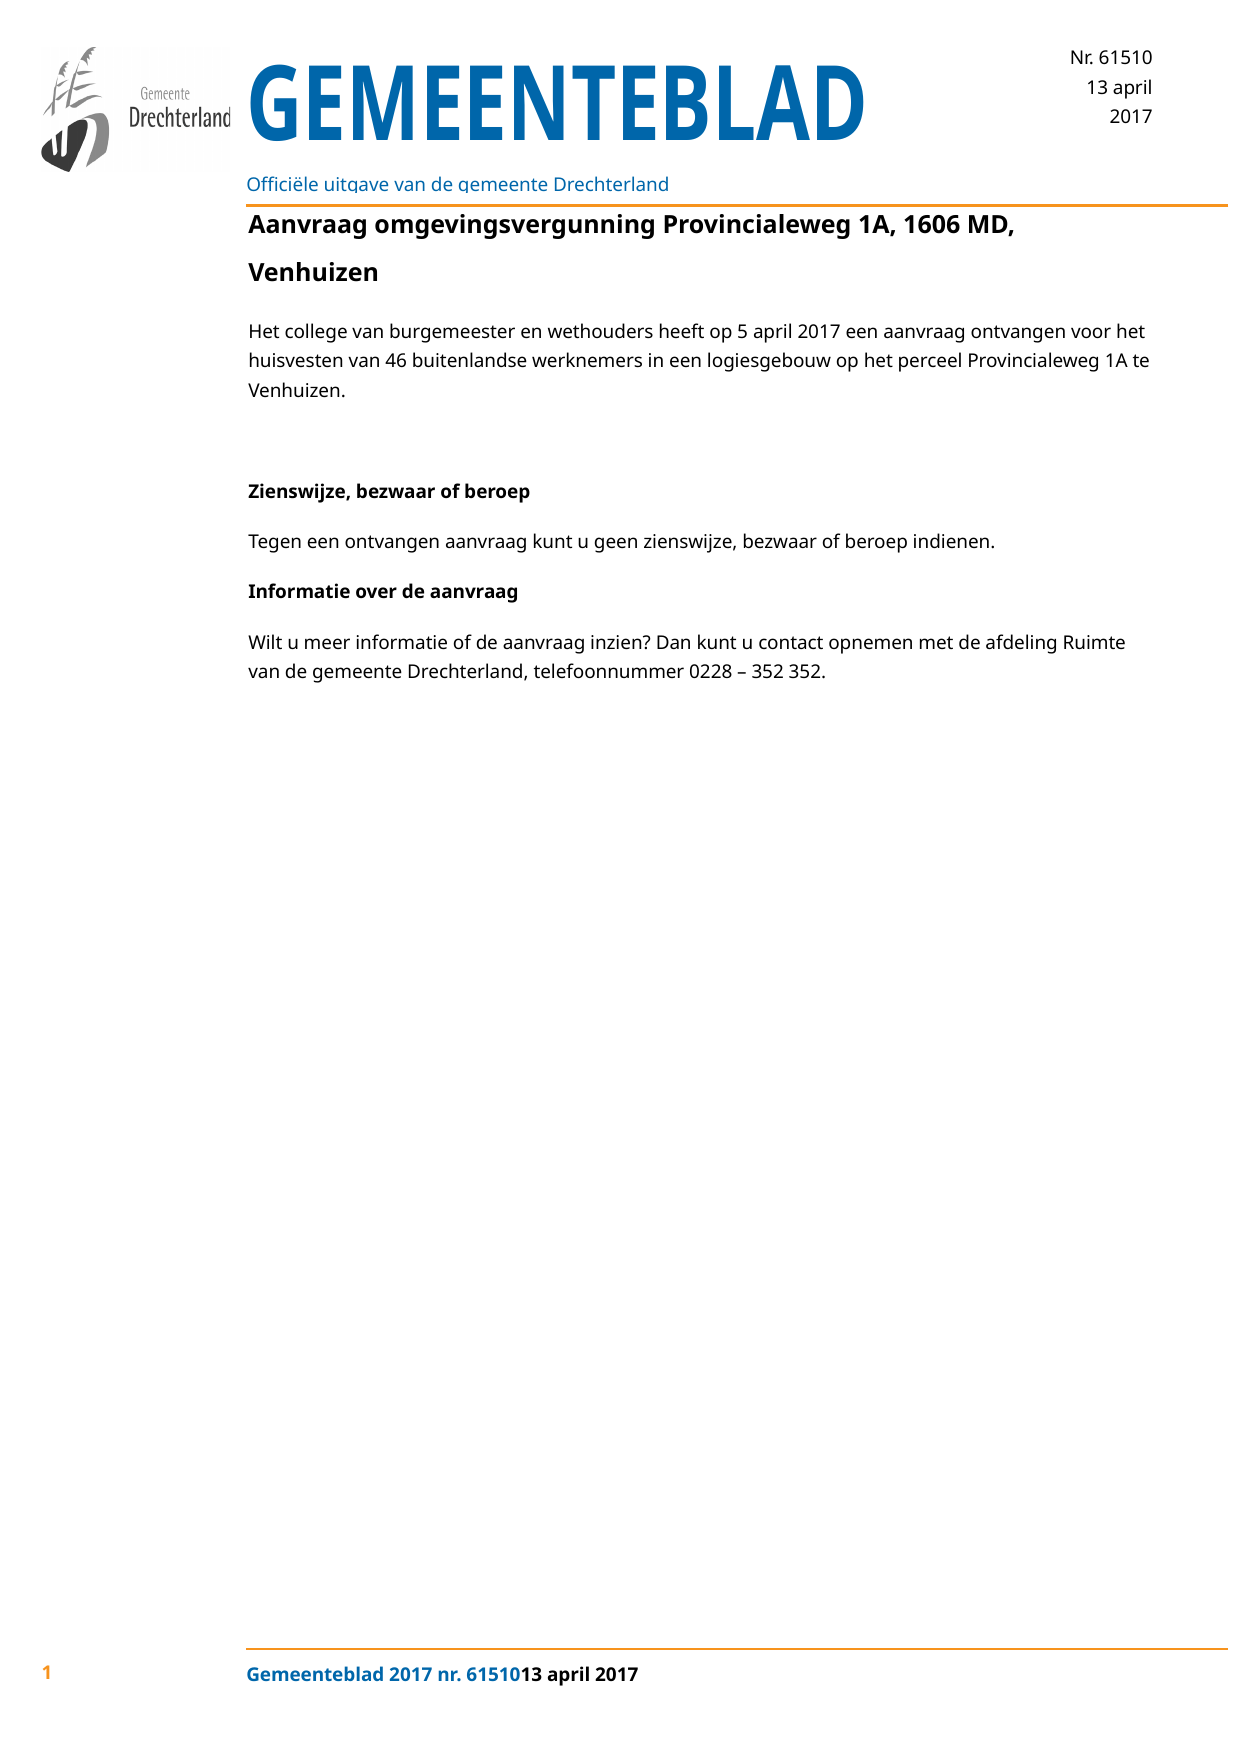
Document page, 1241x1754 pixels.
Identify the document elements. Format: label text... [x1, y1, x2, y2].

text Informatie over de aanvraag [248, 579, 1152, 604]
text Het college van burgemeester en wethouders heeft op 5 april 2017 een aanvraag ontvangen voor het huisvesten van 46 buitenlandse werknemers in een logiesgebouw op het perceel Provincialeweg 1A te Venhuizen. [248, 318, 1152, 403]
text Wilt u meer informatie of de aanvraag inzien? Dan kunt u contact opnemen met de afdeling Ruimte van de gemeente Drechterland, telefoonnummer 0228 – 352 352. [248, 629, 1152, 684]
text Tegen een ontvangen aanvraag kunt u geen zienswijze, bezwaar of beroep indienen. [248, 528, 1152, 554]
text Aanvraag omgevingsvergunning Provincialeweg 1A, 1606 MD, Venhuizen [248, 207, 1152, 288]
picture [41, 47, 231, 172]
text Zienswijze, bezwaar of beroep [248, 478, 1152, 504]
